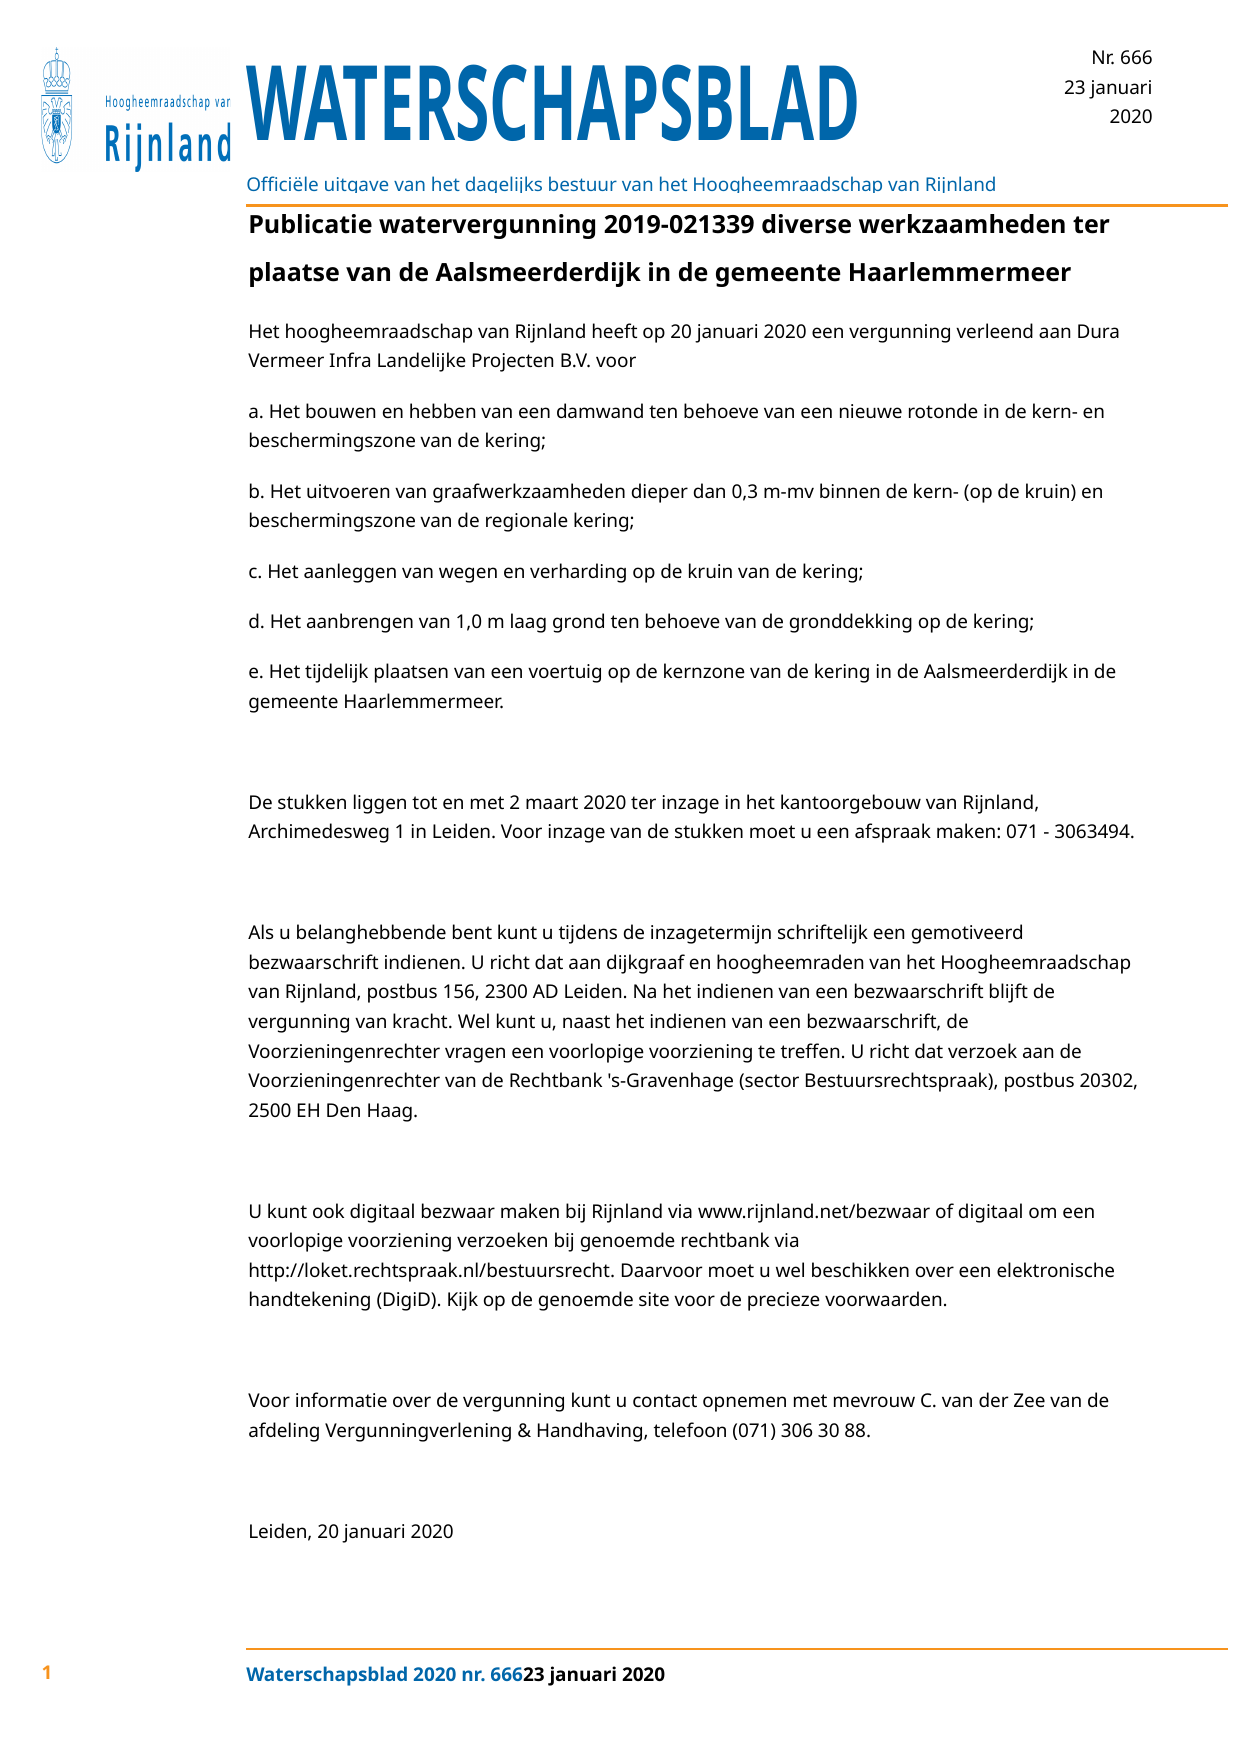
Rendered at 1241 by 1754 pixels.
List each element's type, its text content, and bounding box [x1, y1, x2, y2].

text c. Het aanleggen van wegen en verharding op de kruin van de kering; [248, 558, 1152, 584]
text U kunt ook digitaal bezwaar maken bij Rijnland via www.rijnland.net/bezwaar of digitaal om een voorlopige voorziening verzoeken bij genoemde rechtbank via http://loket.rechtspraak.nl/bestuursrecht. Daarvoor moet u wel beschikken over een elektronische handtekening (DigiD). Kijk op de genoemde site voor de precieze voorwaarden. [248, 1198, 1152, 1312]
text Als u belanghebbende bent kunt u tijdens de inzagetermijn schriftelijk een gemotiveerd bezwaarschrift indienen. U richt dat aan dijkgraaf en hoogheemraden van het Hoogheemraadschap van Rijnland, postbus 156, 2300 AD Leiden. Na het indienen van een bezwaarschrift blijft de vergunning van kracht. Wel kunt u, naast het indienen van een bezwaarschrift, de Voorzieningenrechter vragen een voorlopige voorziening te treffen. U richt dat verzoek aan de Voorzieningenrechter van de Rechtbank 's-Gravenhage (sector Bestuursrechtspraak), postbus 20302, 2500 EH Den Haag. [248, 919, 1152, 1123]
text De stukken liggen tot en met 2 maart 2020 ter inzage in het kantoorgebouw van Rijnland, Archimedesweg 1 in Leiden. Voor inzage van de stukken moet u een afspraak maken: 071 - 3063494. [248, 789, 1152, 844]
text Leiden, 20 januari 2020 [248, 1518, 1152, 1544]
text b. Het uitvoeren van graafwerkzaamheden dieper dan 0,3 m-mv binnen de kern- (op de kruin) en beschermingszone van de regionale kering; [248, 478, 1152, 533]
text a. Het bouwen en hebben van een damwand ten behoeve van een nieuwe rotonde in de kern- en beschermingszone van de kering; [248, 398, 1152, 453]
text d. Het aanbrengen van 1,0 m laag grond ten behoeve van de gronddekking op de kering; [248, 608, 1152, 634]
picture [41, 47, 231, 172]
text e. Het tijdelijk plaatsen van een voertuig op de kernzone van de kering in de Aalsmeerderdijk in de gemeente Haarlemmermeer. [248, 659, 1152, 714]
text Publicatie watervergunning 2019-021339 diverse werkzaamheden ter plaatse van de Aalsmeerderdijk in de gemeente Haarlemmermeer [248, 207, 1152, 288]
text Het hoogheemraadschap van Rijnland heeft op 20 januari 2020 een vergunning verleend aan Dura Vermeer Infra Landelijke Projecten B.V. voor [248, 318, 1152, 373]
text Voor informatie over de vergunning kunt u contact opnemen met mevrouw C. van der Zee van de afdeling Vergunningverlening & Handhaving, telefoon (071) 306 30 88. [248, 1387, 1152, 1443]
